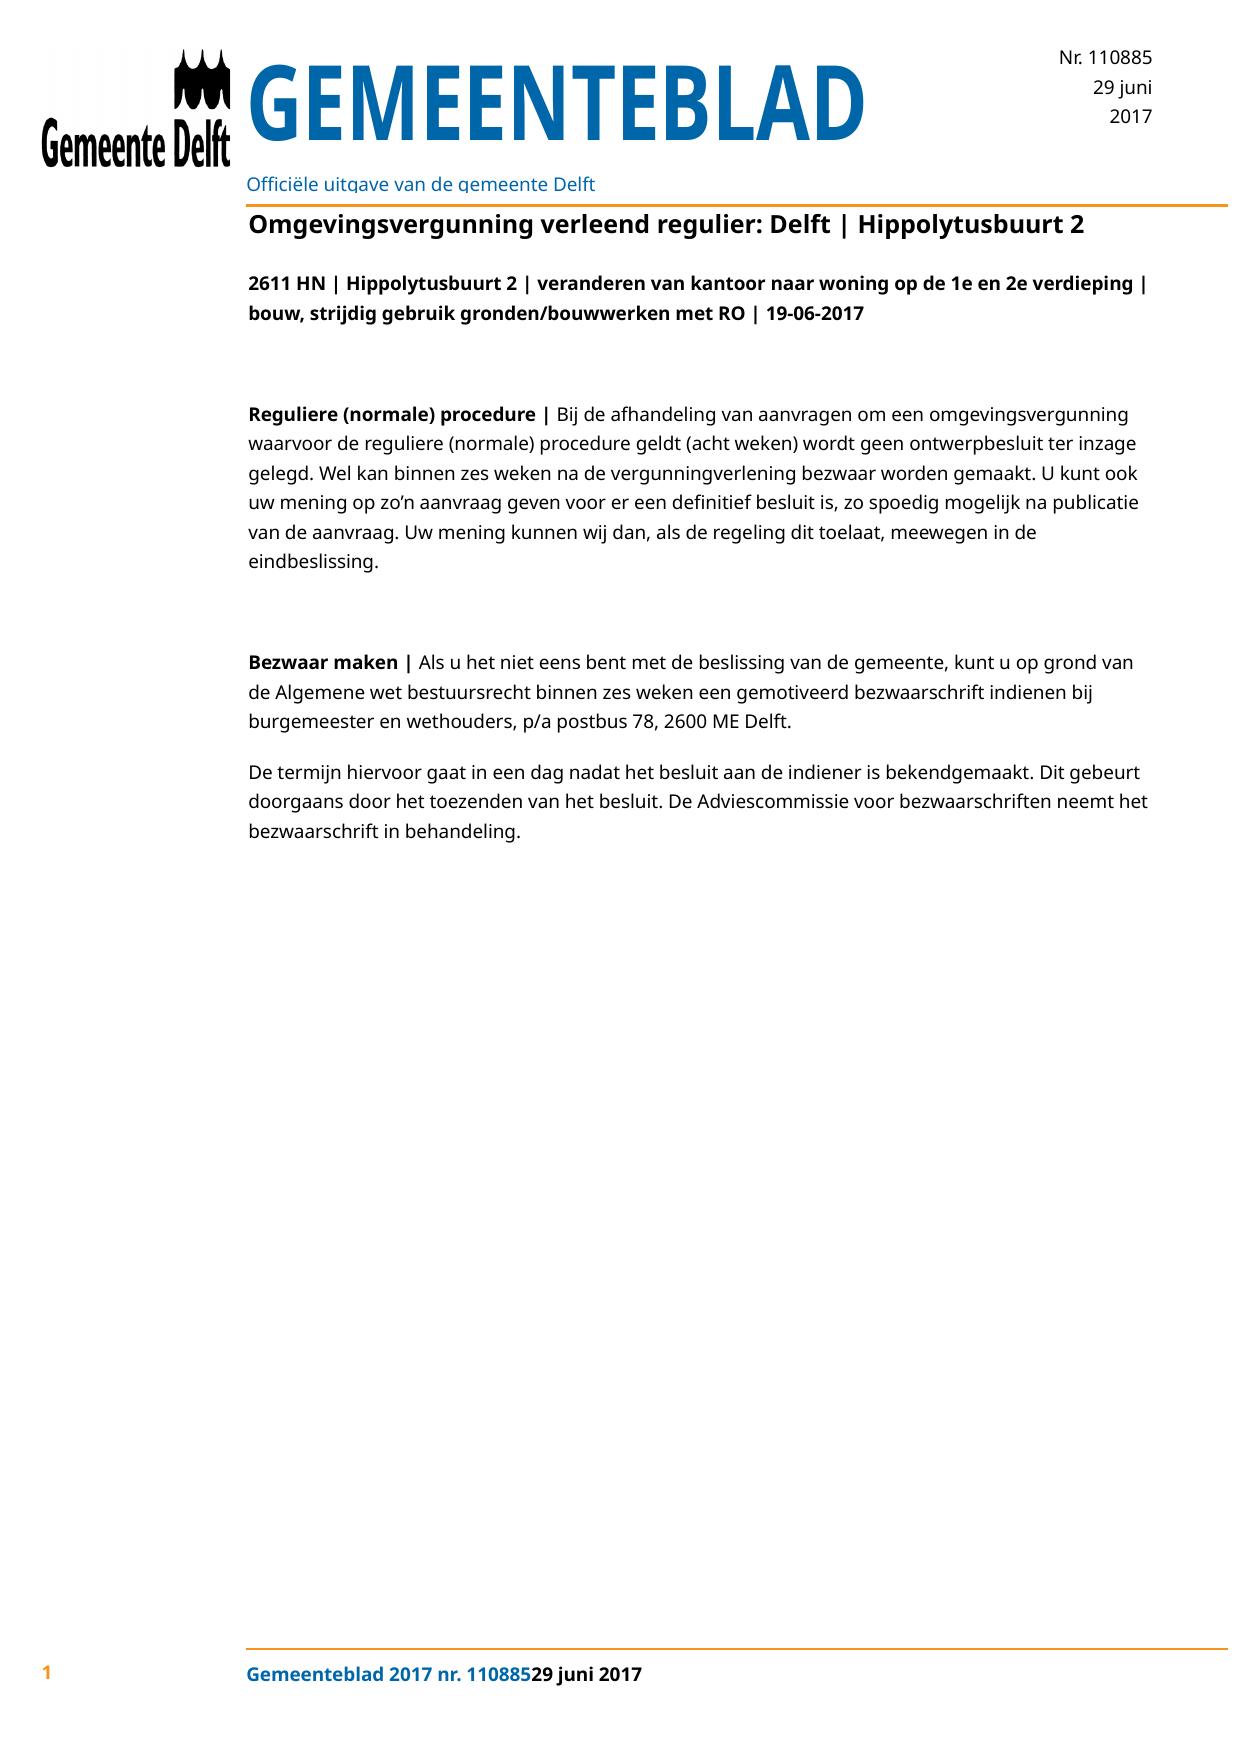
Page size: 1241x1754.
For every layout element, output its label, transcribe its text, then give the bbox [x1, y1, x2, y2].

text 2611 HN | Hippolytusbuurt 2 | veranderen van kantoor naar woning op de 1e en 2e verdieping | bouw, strijdig gebruik gronden/bouwwerken met RO | 19-06-2017 [248, 270, 1152, 326]
text Reguliere (normale) procedure | Bij de afhandeling van aanvragen om een omgevingsvergunning waarvoor de reguliere (normale) procedure geldt (acht weken) wordt geen ontwerpbesluit ter inzage gelegd. Wel kan binnen zes weken na de vergunningverlening bezwaar worden gemaakt. U kunt ook uw mening op zo’n aanvraag geven voor er een definitief besluit is, zo spoedig mogelijk na publicatie van de aanvraag. Uw mening kunnen wij dan, als de regeling dit toelaat, meewegen in de eindbeslissing. [248, 401, 1152, 574]
picture [41, 47, 231, 172]
text Omgevingsvergunning verleend regulier: Delft | Hippolytusbuurt 2 [248, 207, 1152, 241]
text De termijn hiervoor gaat in een dag nadat het besluit aan de indiener is bekendgemaakt. Dit gebeurt doorgaans door het toezenden van het besluit. De Adviescommissie voor bezwaarschriften neemt het bezwaarschrift in behandeling. [248, 759, 1152, 844]
text Bezwaar maken | Als u het niet eens bent met de beslissing van de gemeente, kunt u op grond van de Algemene wet bestuursrecht binnen zes weken een gemotiveerd bezwaarschrift indienen bij burgemeester en wethouders, p/a postbus 78, 2600 ME Delft. [248, 649, 1152, 734]
